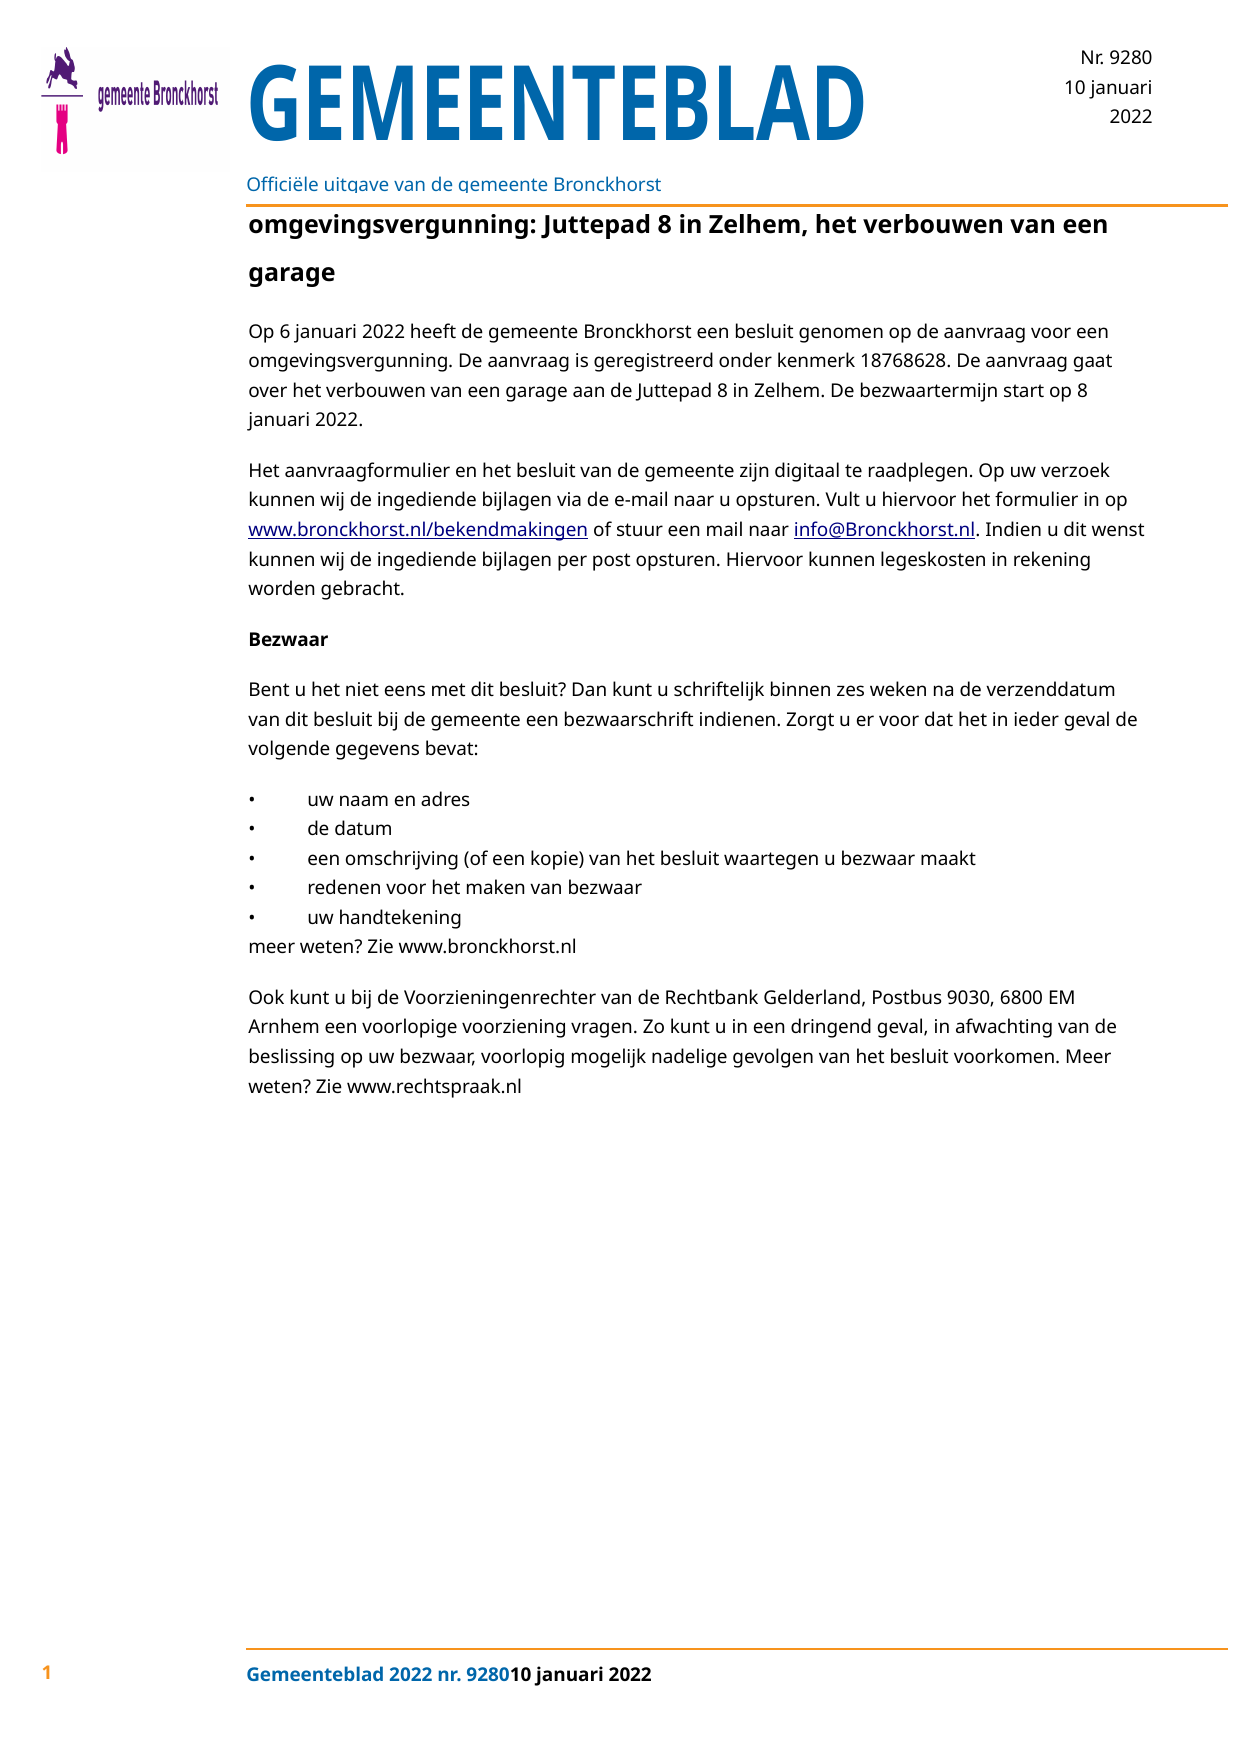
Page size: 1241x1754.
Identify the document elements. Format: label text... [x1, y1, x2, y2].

list uw handtekening [248, 904, 1152, 930]
text Bent u het niet eens met dit besluit? Dan kunt u schriftelijk binnen zes weken na de verzenddatum van dit besluit bij de gemeente een bezwaarschrift indienen. Zorgt u er voor dat het in ieder geval de volgende gegevens bevat: [248, 676, 1152, 761]
text omgevingsvergunning: Juttepad 8 in Zelhem, het verbouwen van een garage [248, 207, 1152, 288]
text meer weten? Zie www.bronckhorst.nl [248, 934, 1152, 959]
list redenen voor het maken van bezwaar [248, 874, 1152, 900]
text Bezwaar [248, 626, 1152, 652]
text Op 6 januari 2022 heeft de gemeente Bronckhorst een besluit genomen op de aanvraag voor een omgevingsvergunning. De aanvraag is geregistreerd onder kenmerk 18768628. De aanvraag gaat over het verbouwen van een garage aan de Juttepad 8 in Zelhem. De bezwaartermijn start op 8 januari 2022. [248, 318, 1152, 432]
text Het aanvraagformulier en het besluit van de gemeente zijn digitaal te raadplegen. Op uw verzoek kunnen wij de ingediende bijlagen via de e-mail naar u opsturen. Vult u hiervoor het formulier in op www.bronckhorst.nl/bekendmakingen of stuur een mail naar info@Bronckhorst.nl. Indien u dit wenst kunnen wij de ingediende bijlagen per post opsturen. Hiervoor kunnen legeskosten in rekening worden gebracht. [248, 457, 1152, 601]
list de datum [248, 815, 1152, 841]
list een omschrijving (of een kopie) van het besluit waartegen u bezwaar maakt [248, 845, 1152, 871]
text Ook kunt u bij de Voorzieningenrechter van de Rechtbank Gelderland, Postbus 9030, 6800 EM Arnhem een voorlopige voorziening vragen. Zo kunt u in een dringend geval, in afwachting van de beslissing op uw bezwaar, voorlopig mogelijk nadelige gevolgen van het besluit voorkomen. Meer weten? Zie www.rechtspraak.nl [248, 984, 1152, 1099]
list uw naam en adres [248, 786, 1152, 812]
picture [41, 47, 231, 172]
